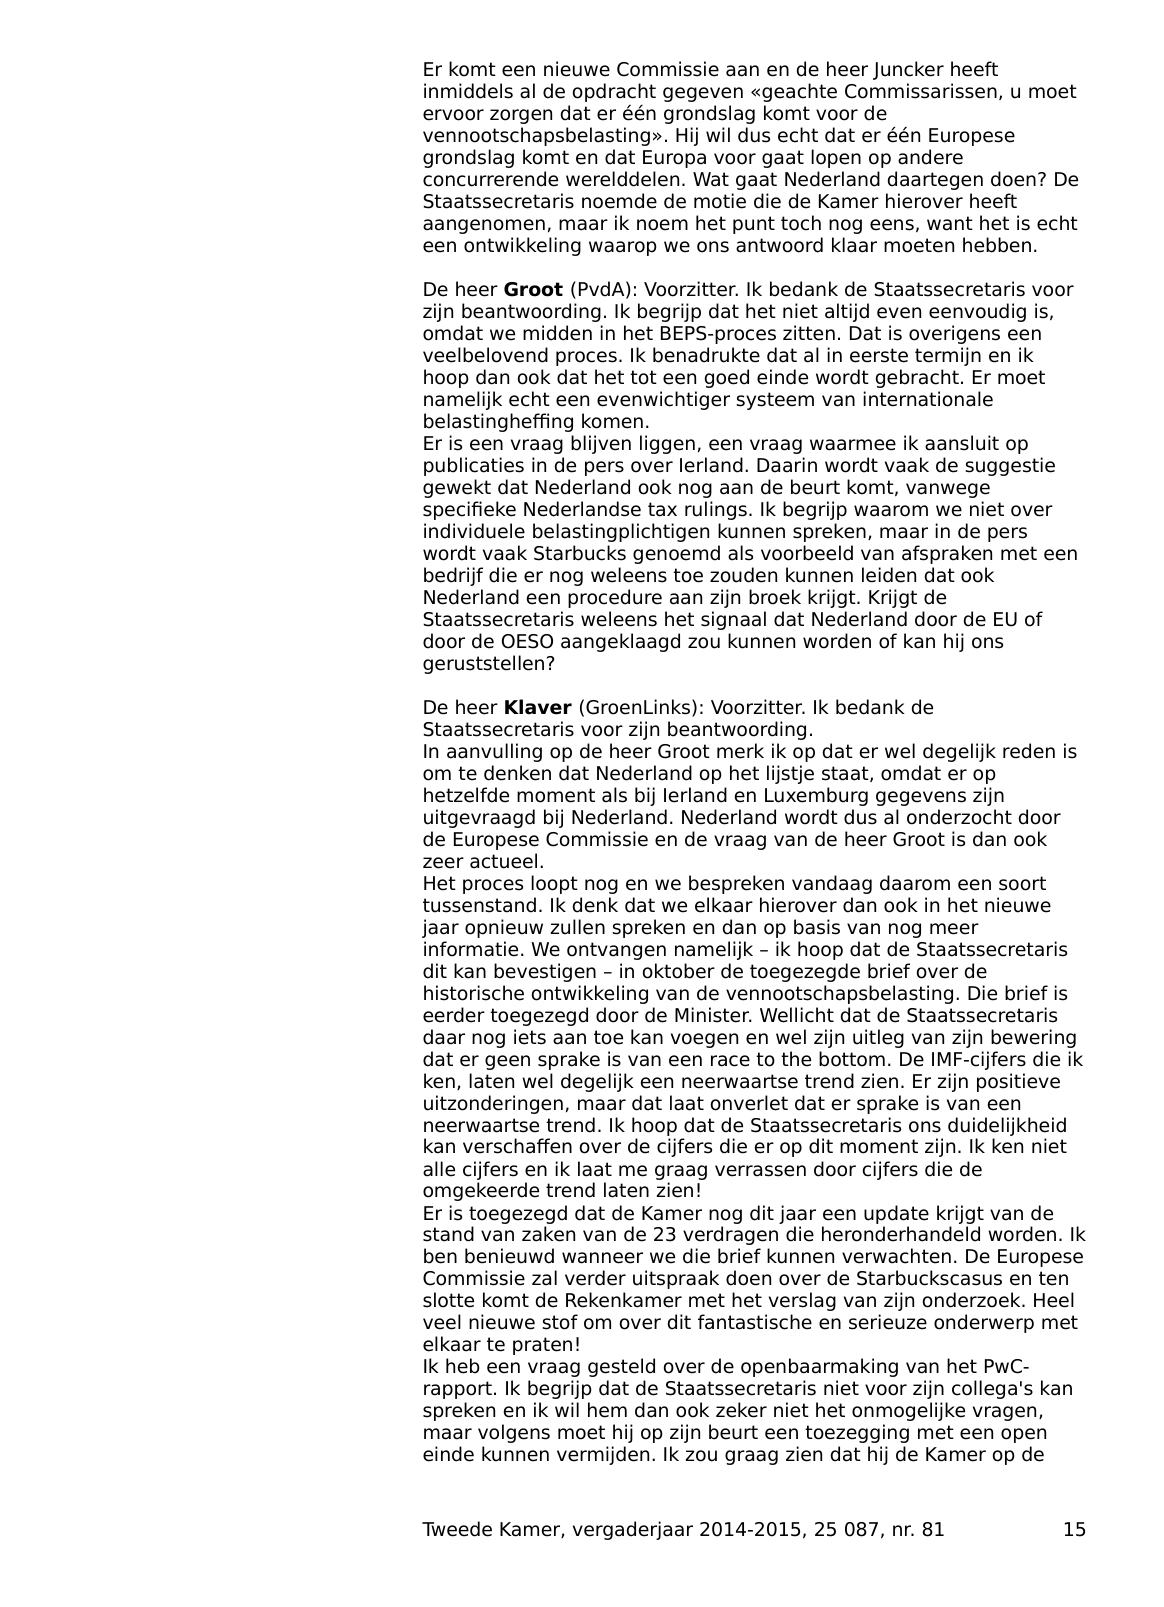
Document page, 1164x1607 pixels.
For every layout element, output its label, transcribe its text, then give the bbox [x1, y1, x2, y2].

text Er is toegezegd dat de Kamer nog dit jaar een update krijgt van de stand van zaken van de 23 verdragen die heronderhandeld worden. Ik ben benieuwd wanneer we die brief kunnen verwachten. De Europese Commissie zal verder uitspraak doen over de Starbuckscasus en ten slotte komt de Rekenkamer met het verslag van zijn onderzoek. Heel veel nieuwe stof om over dit fantastische en serieuze onderwerp met elkaar te praten! [422, 1202, 1087, 1356]
text De heer Groot (PvdA): Voorzitter. Ik bedank de Staatssecretaris voor zijn beantwoording. Ik begrijp dat het niet altijd even eenvoudig is, omdat we midden in het BEPS-proces zitten. Dat is overigens een veelbelovend proces. Ik benadrukte dat al in eerste termijn en ik hoop dan ook dat het tot een goed einde wordt gebracht. Er moet namelijk echt een evenwichtiger systeem van internationale belastingheffing komen. [422, 279, 1087, 433]
text Ik heb een vraag gesteld over de openbaarmaking van het PwC-rapport. Ik begrijp dat de Staatssecretaris niet voor zijn collega's kan spreken en ik wil hem dan ook zeker niet het onmogelijke vragen, maar volgens moet hij op zijn beurt een toezegging met een open einde kunnen vermijden. Ik zou graag zien dat hij de Kamer op de [422, 1356, 1087, 1466]
text De heer Klaver (GroenLinks): Voorzitter. Ik bedank de Staatssecretaris voor zijn beantwoording. [422, 697, 1087, 741]
text Er komt een nieuwe Commissie aan en de heer Juncker heeft inmiddels al de opdracht gegeven «geachte Commissarissen, u moet ervoor zorgen dat er één grondslag komt voor de vennootschapsbelasting». Hij wil dus echt dat er één Europese grondslag komt en dat Europa voor gaat lopen op andere concurrerende werelddelen. Wat gaat Nederland daartegen doen? De Staatssecretaris noemde de motie die de Kamer hierover heeft aangenomen, maar ik noem het punt toch nog eens, want het is echt een ontwikkeling waarop we ons antwoord klaar moeten hebben. [422, 59, 1087, 257]
text In aanvulling op de heer Groot merk ik op dat er wel degelijk reden is om te denken dat Nederland op het lijstje staat, omdat er op hetzelfde moment als bij Ierland en Luxemburg gegevens zijn uitgevraagd bij Nederland. Nederland wordt dus al onderzocht door de Europese Commissie en de vraag van de heer Groot is dan ook zeer actueel. [422, 741, 1087, 873]
text Het proces loopt nog en we bespreken vandaag daarom een soort tussenstand. Ik denk dat we elkaar hierover dan ook in het nieuwe jaar opnieuw zullen spreken en dan op basis van nog meer informatie. We ontvangen namelijk – ik hoop dat de Staatssecretaris dit kan bevestigen – in oktober de toegezegde brief over de historische ontwikkeling van de vennootschapsbelasting. Die brief is eerder toegezegd door de Minister. Wellicht dat de Staatssecretaris daar nog iets aan toe kan voegen en wel zijn uitleg van zijn bewering dat er geen sprake is van een race to the bottom. De IMF-cijfers die ik ken, laten wel degelijk een neerwaartse trend zien. Er zijn positieve uitzonderingen, maar dat laat onverlet dat er sprake is van een neerwaartse trend. Ik hoop dat de Staatssecretaris ons duidelijkheid kan verschaffen over de cijfers die er op dit moment zijn. Ik ken niet alle cijfers en ik laat me graag verrassen door cijfers die de omgekeerde trend laten zien! [422, 873, 1087, 1202]
text Er is een vraag blijven liggen, een vraag waarmee ik aansluit op publicaties in de pers over Ierland. Daarin wordt vaak de suggestie gewekt dat Nederland ook nog aan de beurt komt, vanwege specifieke Nederlandse tax rulings. Ik begrijp waarom we niet over individuele belastingplichtigen kunnen spreken, maar in de pers wordt vaak Starbucks genoemd als voorbeeld van afspraken met een bedrijf die er nog weleens toe zouden kunnen leiden dat ook Nederland een procedure aan zijn broek krijgt. Krijgt de Staatssecretaris weleens het signaal dat Nederland door de EU of door de OESO aangeklaagd zou kunnen worden of kan hij ons geruststellen? [422, 433, 1087, 675]
